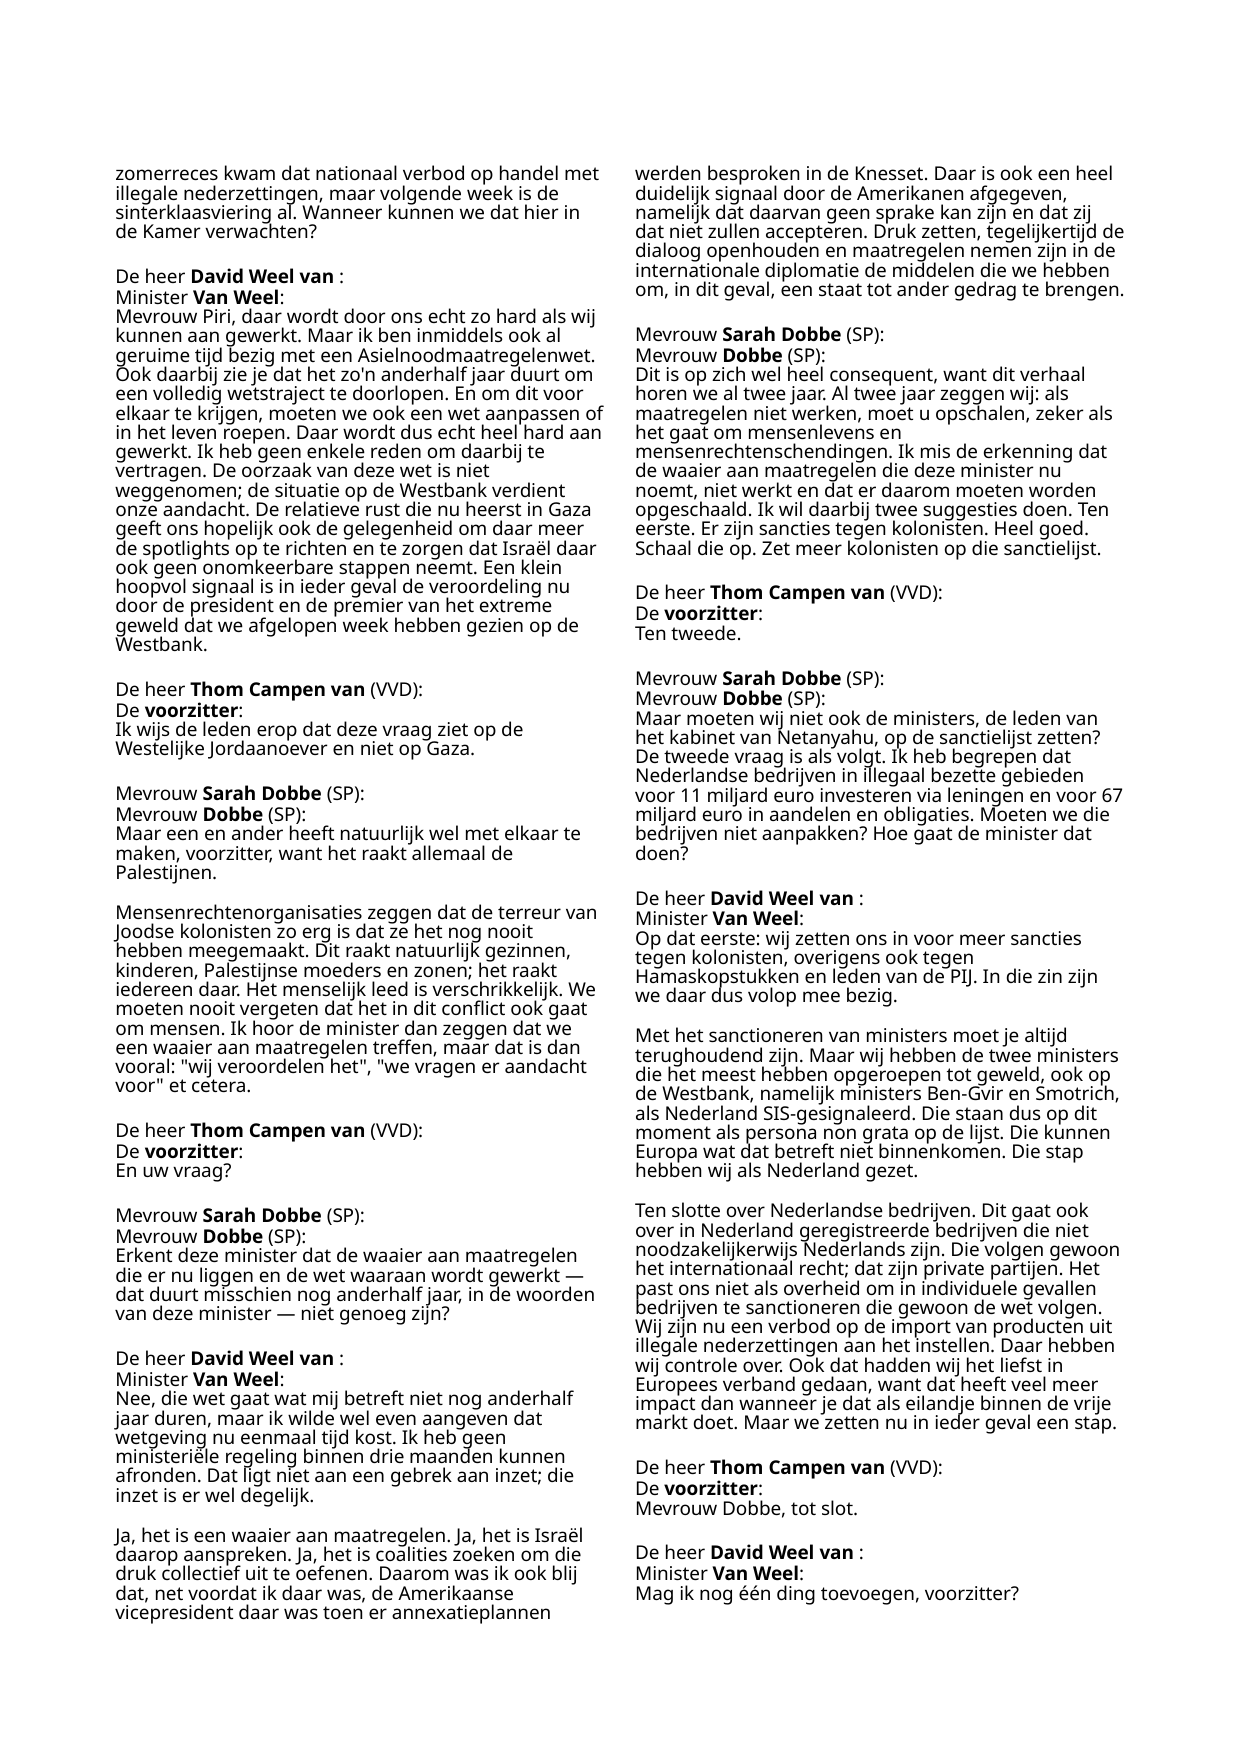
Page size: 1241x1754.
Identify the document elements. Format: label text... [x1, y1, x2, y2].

text Maar moeten wij niet ook de ministers, de leden van het kabinet van Netanyahu, op de sanctielijst zetten? De tweede vraag is als volgt. Ik heb begrepen dat Nederlandse bedrijven in illegaal bezette gebieden voor 11 miljard euro investeren via leningen en voor 67 miljard euro in aandelen en obligaties. Moeten we die bedrijven niet aanpakken? Hoe gaat de minister dat doen? [635, 710, 1125, 864]
text Mevrouw Dobbe (SP): [635, 347, 1125, 366]
text De voorzitter: [115, 1143, 605, 1162]
text Op dat eerste: wij zetten ons in voor meer sancties tegen kolonisten, overigens ook tegen Hamaskopstukken en leden van de PIJ. In die zin zijn we daar dus volop mee bezig. [635, 930, 1125, 1007]
text Dit is op zich wel heel consequent, want dit verhaal horen we al twee jaar. Al twee jaar zeggen wij: als maatregelen niet werken, moet u opschalen, zeker als het gaat om mensenlevens en mensenrechtenschendingen. Ik mis de erkenning dat de waaier aan maatregelen die deze minister nu noemt, niet werkt en dat er daarom moeten worden opgeschaald. Ik wil daarbij twee suggesties doen. Ten eerste. Er zijn sancties tegen kolonisten. Heel goed. Schaal die op. Zet meer kolonisten op die sanctielijst. [635, 366, 1125, 559]
text Ten tweede. [635, 624, 1125, 644]
text Maar een en ander heeft natuurlijk wel met elkaar te maken, voorzitter, want het raakt allemaal de Palestijnen. [115, 825, 605, 883]
text werden besproken in de Knesset. Daar is ook een heel duidelijk signaal door de Amerikanen afgegeven, namelijk dat daarvan geen sprake kan zijn en dat zij dat niet zullen accepteren. Druk zetten, tegelijkertijd de dialoog openhouden en maatregelen nemen zijn in de internationale diplomatie de middelen die we hebben om, in dit geval, een staat tot ander gedrag te brengen. [635, 165, 1125, 300]
text De heer David Weel van : [635, 1539, 1125, 1565]
text Mevrouw Dobbe (SP): [115, 806, 605, 825]
text Nee, die wet gaat wat mij betreft niet nog anderhalf jaar duren, maar ik wilde wel even aangeven dat wetgeving nu eenmaal tijd kost. Ik heb geen ministeriële regeling binnen drie maanden kunnen afronden. Dat ligt niet aan een gebrek aan inzet; die inzet is er wel degelijk. [115, 1390, 605, 1506]
text Mevrouw Sarah Dobbe (SP): [635, 665, 1125, 690]
text Minister Van Weel: [635, 910, 1125, 930]
text Mevrouw Sarah Dobbe (SP): [635, 321, 1125, 347]
text Met het sanctioneren van ministers moet je altijd terughoudend zijn. Maar wij hebben de twee ministers die het meest hebben opgeroepen tot geweld, ook op de Westbank, namelijk ministers Ben-Gvir en Smotrich, als Nederland SIS-gesignaleerd. Die staan dus op dit moment als persona non grata op de lijst. Die kunnen Europa wat dat betreft niet binnenkomen. Die stap hebben wij als Nederland gezet. [635, 1027, 1125, 1182]
text De heer David Weel van : [115, 263, 605, 289]
text De voorzitter: [115, 702, 605, 721]
text Mensenrechtenorganisaties zeggen dat de terreur van Joodse kolonisten zo erg is dat ze het nog nooit hebben meegemaakt. Dit raakt natuurlijk gezinnen, kinderen, Palestijnse moeders en zonen; het raakt iedereen daar. Het menselijk leed is verschrikkelijk. We moeten nooit vergeten dat het in dit conflict ook gaat om mensen. Ik hoor de minister dan zeggen dat we een waaier aan maatregelen treffen, maar dat is dan vooral: "wij veroordelen het", "we vragen er aandacht voor" et cetera. [115, 904, 605, 1097]
text De heer Thom Campen van (VVD): [115, 676, 605, 702]
text Ten slotte over Nederlandse bedrijven. Dit gaat ook over in Nederland geregistreerde bedrijven die niet noodzakelijkerwijs Nederlands zijn. Die volgen gewoon het internationaal recht; dat zijn private partijen. Het past ons niet als overheid om in individuele gevallen bedrijven te sanctioneren die gewoon de wet volgen. Wij zijn nu een verbod op de import van producten uit illegale nederzettingen aan het instellen. Daar hebben wij controle over. Ook dat hadden wij het liefst in Europees verband gedaan, want dat heeft veel meer impact dan wanneer je dat als eilandje binnen de vrije markt doet. Maar we zetten nu in ieder geval een stap. [635, 1202, 1125, 1434]
text De voorzitter: [635, 605, 1125, 624]
text De voorzitter: [635, 1480, 1125, 1499]
text De heer David Weel van : [115, 1345, 605, 1371]
text Mag ik nog één ding toevoegen, voorzitter? [635, 1584, 1125, 1604]
text Ik wijs de leden erop dat deze vraag ziet op de Westelijke Jordaanoever en niet op Gaza. [115, 721, 605, 759]
text Mevrouw Sarah Dobbe (SP): [115, 780, 605, 806]
text Minister Van Weel: [635, 1565, 1125, 1584]
text De heer Thom Campen van (VVD): [635, 1454, 1125, 1480]
text zomerreces kwam dat nationaal verbod op handel met illegale nederzettingen, maar volgende week is de sinterklaasviering al. Wanneer kunnen we dat hier in de Kamer verwachten? [115, 165, 605, 242]
text Mevrouw Piri, daar wordt door ons echt zo hard als wij kunnen aan gewerkt. Maar ik ben inmiddels ook al geruime tijd bezig met een Asielnoodmaatregelenwet. Ook daarbij zie je dat het zo'n anderhalf jaar duurt om een volledig wetstraject te doorlopen. En om dit voor elkaar te krijgen, moeten we ook een wet aanpassen of in het leven roepen. Daar wordt dus echt heel hard aan gewerkt. Ik heb geen enkele reden om daarbij te vertragen. De oorzaak van deze wet is niet weggenomen; de situatie op de Westbank verdient onze aandacht. De relatieve rust die nu heerst in Gaza geeft ons hopelijk ook de gelegenheid om daar meer de spotlights op te richten en te zorgen dat Israël daar ook geen onomkeerbare stappen neemt. Een klein hoopvol signaal is in ieder geval de veroordeling nu door de president en de premier van het extreme geweld dat we afgelopen week hebben gezien op de Westbank. [115, 308, 605, 655]
text Erkent deze minister dat de waaier aan maatregelen die er nu liggen en de wet waaraan wordt gewerkt — dat duurt misschien nog anderhalf jaar, in de woorden van deze minister — niet genoeg zijn? [115, 1247, 605, 1324]
text Mevrouw Dobbe, tot slot. [635, 1499, 1125, 1519]
text En uw vraag? [115, 1162, 605, 1182]
text Minister Van Weel: [115, 1371, 605, 1390]
text De heer David Weel van : [635, 885, 1125, 910]
text Mevrouw Dobbe (SP): [115, 1228, 605, 1247]
text De heer Thom Campen van (VVD): [635, 579, 1125, 605]
text Mevrouw Dobbe (SP): [635, 690, 1125, 710]
text Minister Van Weel: [115, 289, 605, 308]
text De heer Thom Campen van (VVD): [115, 1117, 605, 1143]
text Mevrouw Sarah Dobbe (SP): [115, 1202, 605, 1228]
text Ja, het is een waaier aan maatregelen. Ja, het is Israël daarop aanspreken. Ja, het is coalities zoeken om die druk collectief uit te oefenen. Daarom was ik ook blij dat, net voordat ik daar was, de Amerikaanse vicepresident daar was toen er annexatieplannen [115, 1527, 605, 1623]
